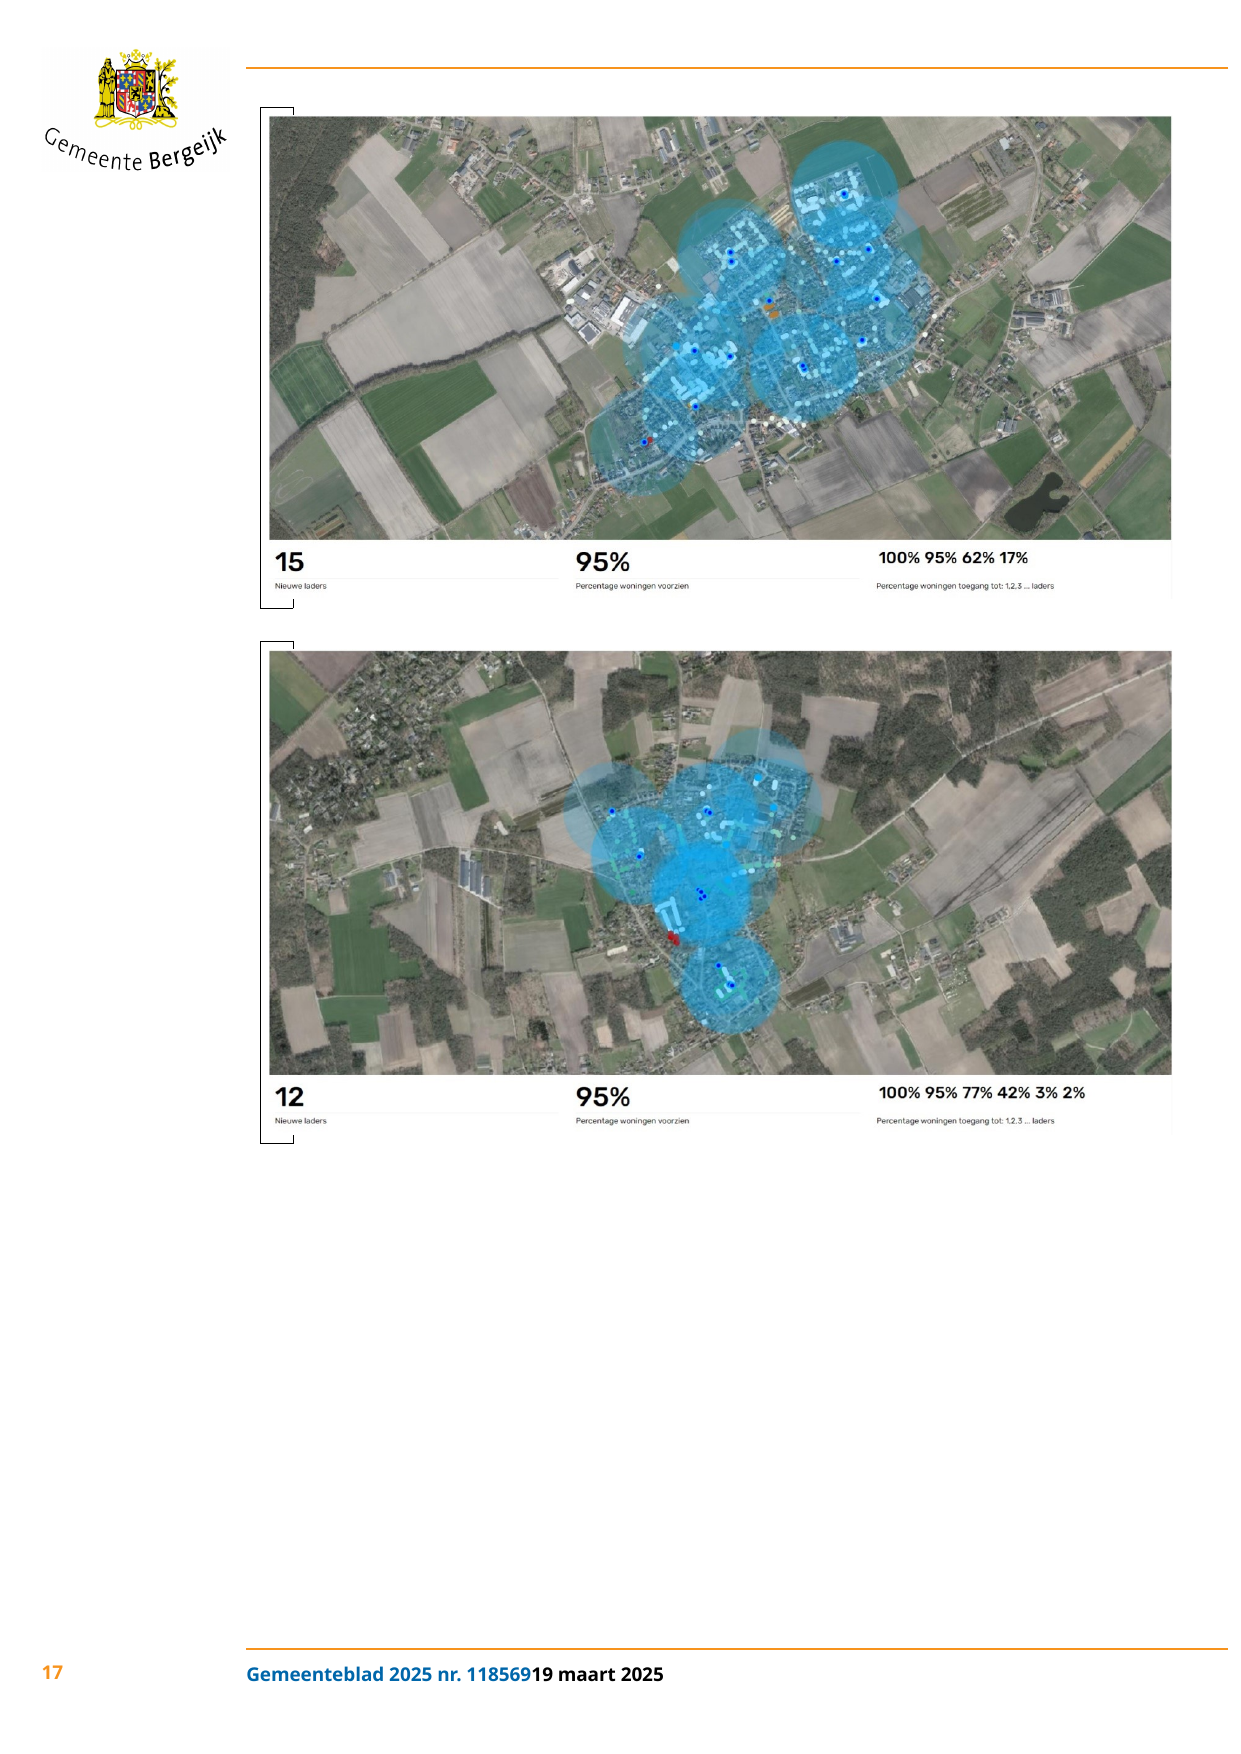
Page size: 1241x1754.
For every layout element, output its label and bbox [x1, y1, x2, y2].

picture [268, 649, 1173, 1135]
picture [268, 115, 1173, 599]
picture [41, 47, 231, 172]
